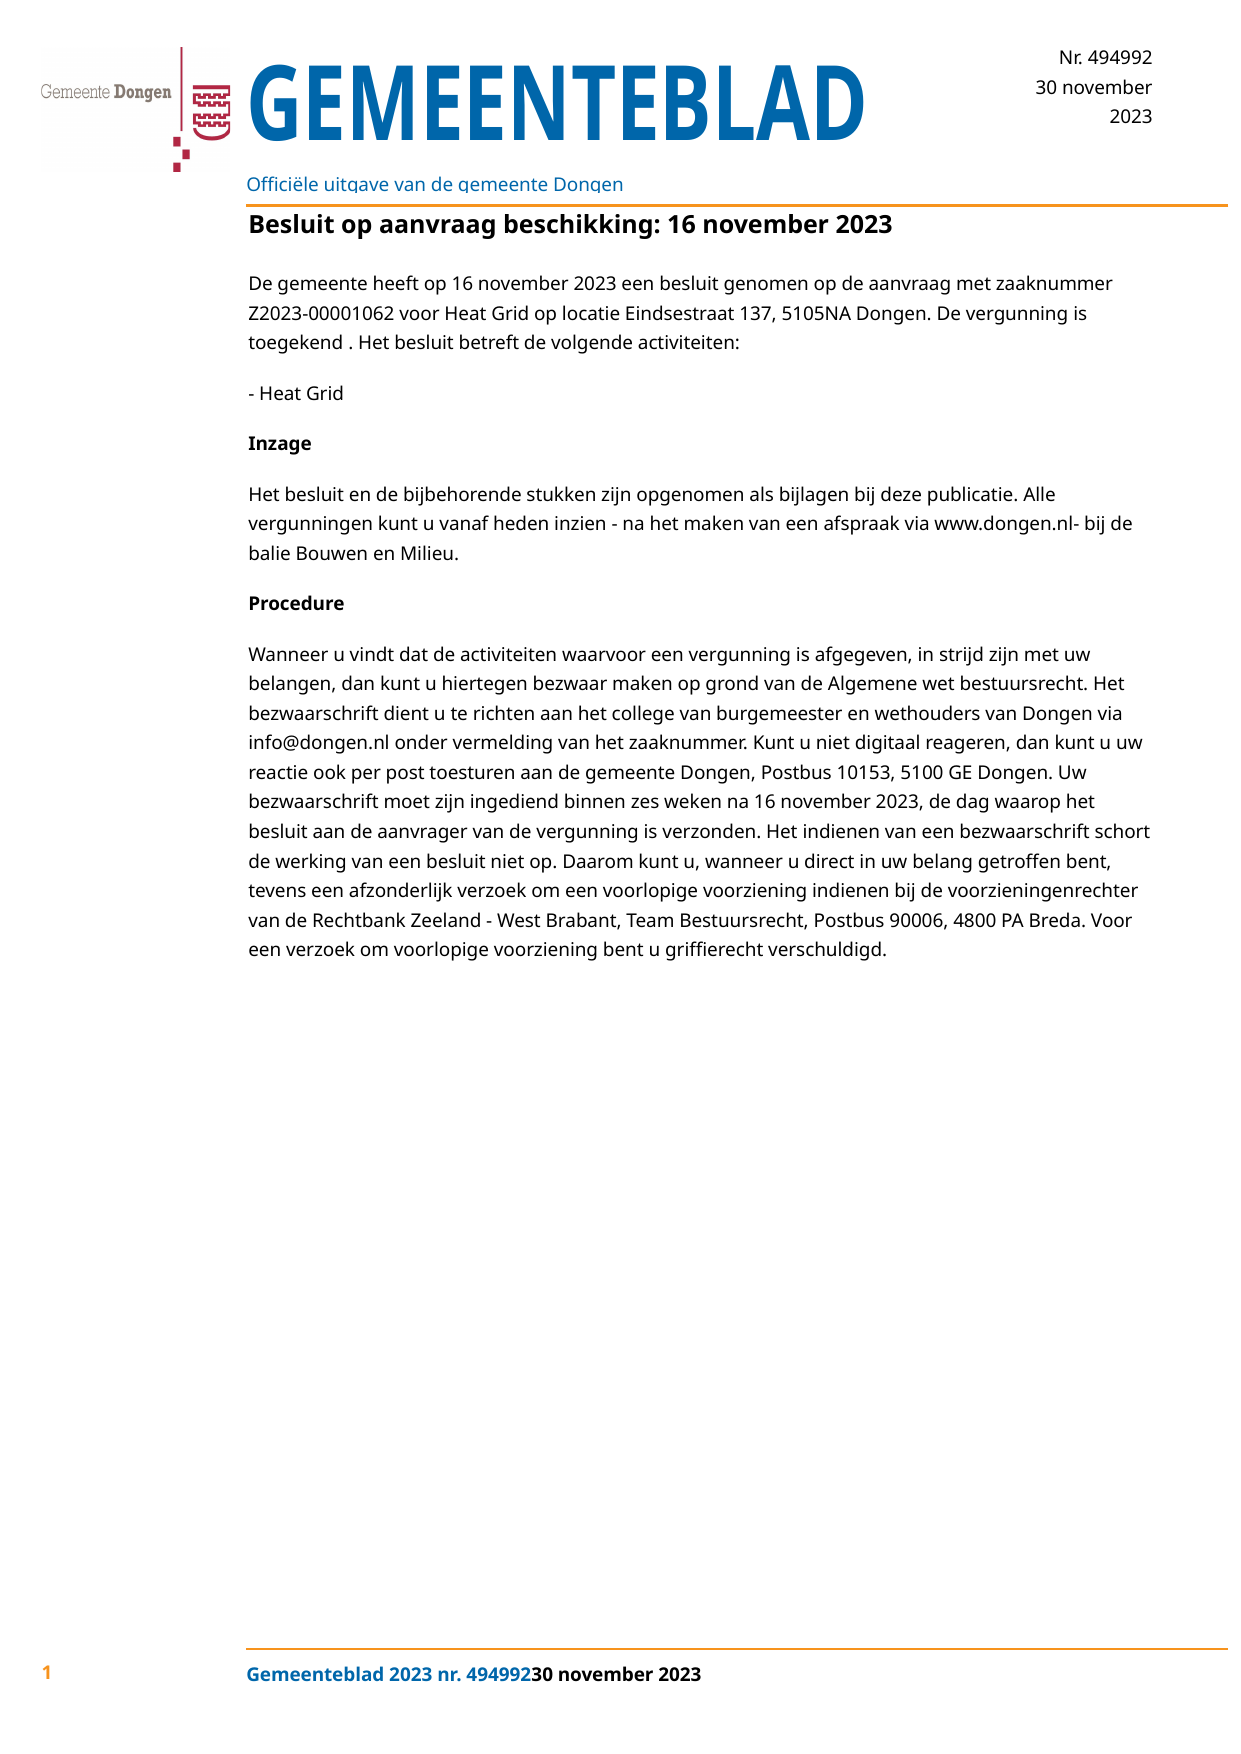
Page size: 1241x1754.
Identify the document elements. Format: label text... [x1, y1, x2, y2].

text Het besluit en de bijbehorende stukken zijn opgenomen als bijlagen bij deze publicatie. Alle vergunningen kunt u vanaf heden inzien - na het maken van een afspraak via www.dongen.nl- bij de balie Bouwen en Milieu. [248, 481, 1152, 566]
text De gemeente heeft op 16 november 2023 een besluit genomen op de aanvraag met zaaknummer Z2023-00001062 voor Heat Grid op locatie Eindsestraat 137, 5105NA Dongen. De vergunning is toegekend . Het besluit betreft de volgende activiteiten: [248, 270, 1152, 355]
text Wanneer u vindt dat de activiteiten waarvoor een vergunning is afgegeven, in strijd zijn met uw belangen, dan kunt u hiertegen bezwaar maken op grond van de Algemene wet bestuursrecht. Het bezwaarschrift dient u te richten aan het college van burgemeester en wethouders van Dongen via info@dongen.nl onder vermelding van het zaaknummer. Kunt u niet digitaal reageren, dan kunt u uw reactie ook per post toesturen aan de gemeente Dongen, Postbus 10153, 5100 GE Dongen. Uw bezwaarschrift moet zijn ingediend binnen zes weken na 16 november 2023, de dag waarop het besluit aan de aanvrager van de vergunning is verzonden. Het indienen van een bezwaarschrift schort de werking van een besluit niet op. Daarom kunt u, wanneer u direct in uw belang getroffen bent, tevens een afzonderlijk verzoek om een voorlopige voorziening indienen bij de voorzieningenrechter van de Rechtbank Zeeland - West Brabant, Team Bestuursrecht, Postbus 90006, 4800 PA Breda. Voor een verzoek om voorlopige voorziening bent u griffierecht verschuldigd. [248, 641, 1152, 962]
text - Heat Grid [248, 380, 1152, 406]
text Besluit op aanvraag beschikking: 16 november 2023 [248, 207, 1152, 241]
text Inzage [248, 430, 1152, 456]
picture [41, 47, 231, 172]
text Procedure [248, 590, 1152, 616]
